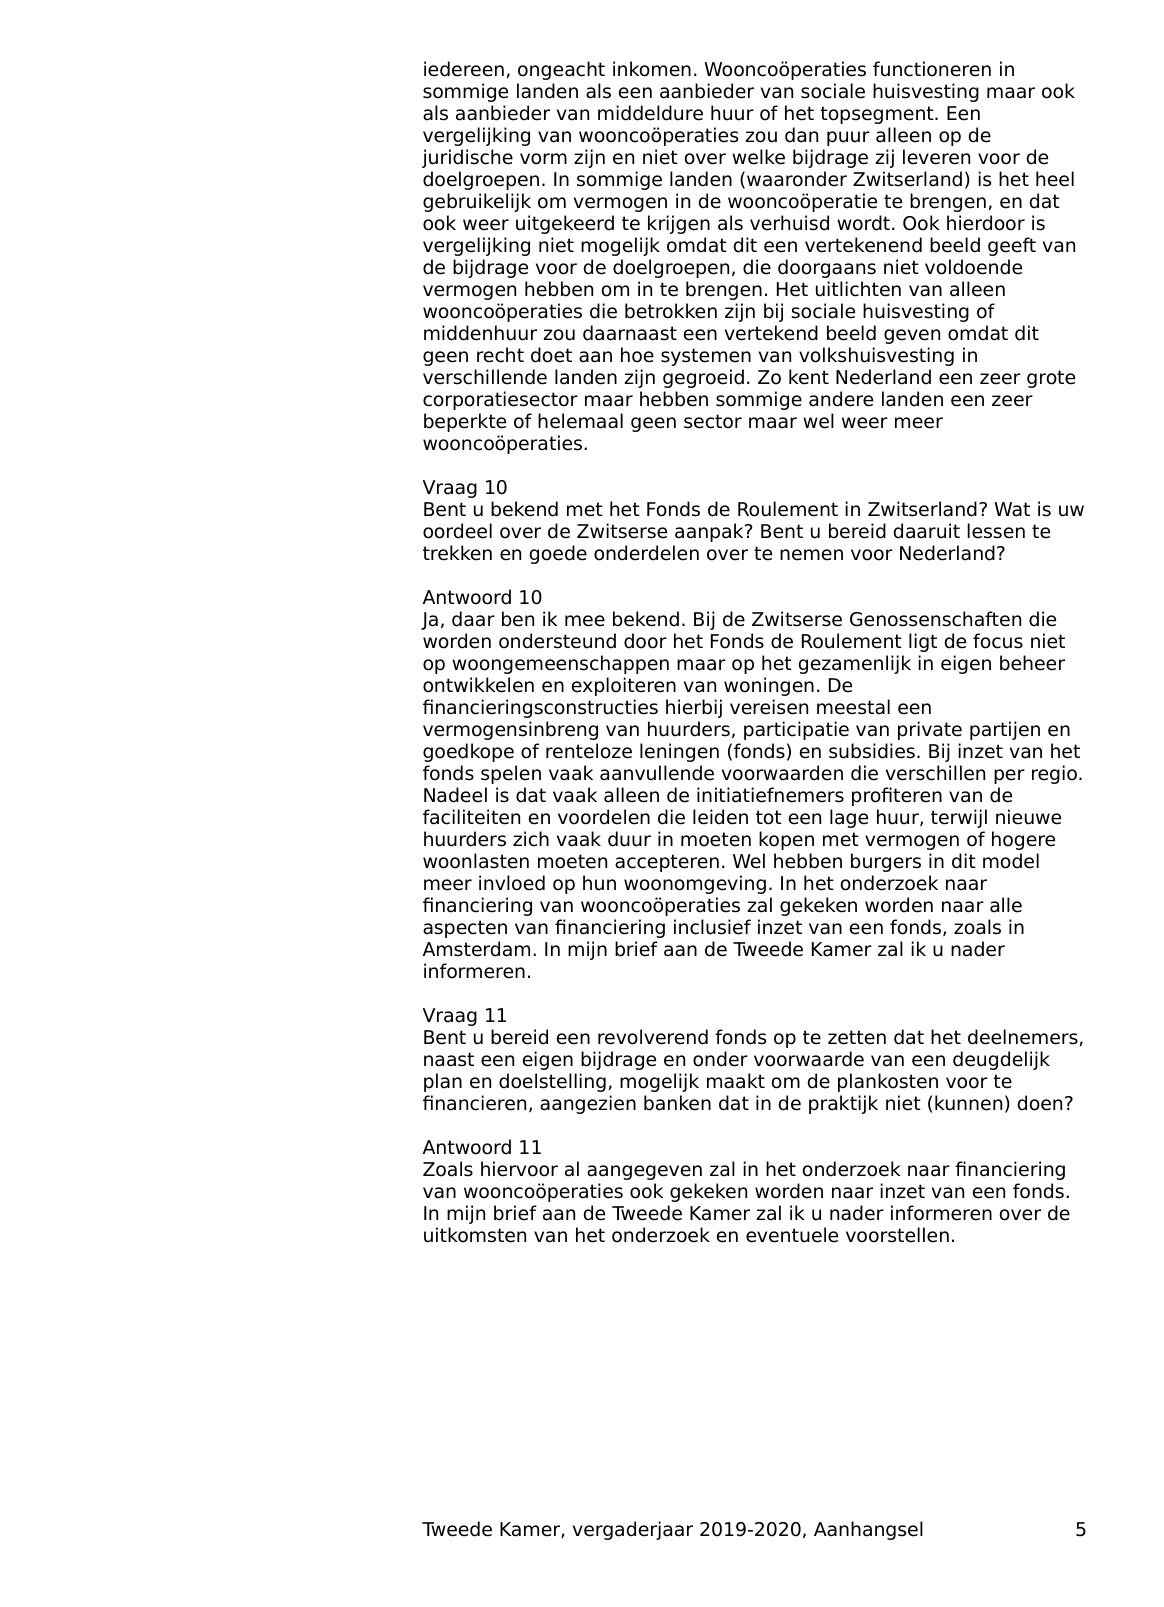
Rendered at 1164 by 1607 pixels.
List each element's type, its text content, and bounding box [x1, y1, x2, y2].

text Antwoord 11 [422, 1137, 1087, 1159]
text Antwoord 10 [422, 587, 1087, 609]
text Zoals hiervoor al aangegeven zal in het onderzoek naar financiering van wooncoöperaties ook gekeken worden naar inzet van een fonds. In mijn brief aan de Tweede Kamer zal ik u nader informeren over de uitkomsten van het onderzoek en eventuele voorstellen. [422, 1159, 1087, 1247]
text Vraag 11 [422, 1005, 1087, 1027]
text Ja, daar ben ik mee bekend. Bij de Zwitserse Genossenschaften die worden ondersteund door het Fonds de Roulement ligt de focus niet op woongemeenschappen maar op het gezamenlijk in eigen beheer ontwikkelen en exploiteren van woningen. De financieringsconstructies hierbij vereisen meestal een vermogensinbreng van huurders, participatie van private partijen en goedkope of renteloze leningen (fonds) en subsidies. Bij inzet van het fonds spelen vaak aanvullende voorwaarden die verschillen per regio. Nadeel is dat vaak alleen de initiatiefnemers profiteren van de faciliteiten en voordelen die leiden tot een lage huur, terwijl nieuwe huurders zich vaak duur in moeten kopen met vermogen of hogere woonlasten moeten accepteren. Wel hebben burgers in dit model meer invloed op hun woonomgeving. In het onderzoek naar financiering van wooncoöperaties zal gekeken worden naar alle aspecten van financiering inclusief inzet van een fonds, zoals in Amsterdam. In mijn brief aan de Tweede Kamer zal ik u nader informeren. [422, 609, 1087, 983]
text Bent u bekend met het Fonds de Roulement in Zwitserland? Wat is uw oordeel over de Zwitserse aanpak? Bent u bereid daaruit lessen te trekken en goede onderdelen over te nemen voor Nederland? [422, 499, 1087, 565]
text Vraag 10 [422, 477, 1087, 499]
text Bent u bereid een revolverend fonds op te zetten dat het deelnemers, naast een eigen bijdrage en onder voorwaarde van een deugdelijk plan en doelstelling, mogelijk maakt om de plankosten voor te financieren, aangezien banken dat in de praktijk niet (kunnen) doen? [422, 1027, 1087, 1115]
text iedereen, ongeacht inkomen. Wooncoöperaties functioneren in sommige landen als een aanbieder van sociale huisvesting maar ook als aanbieder van middeldure huur of het topsegment. Een vergelijking van wooncoöperaties zou dan puur alleen op de juridische vorm zijn en niet over welke bijdrage zij leveren voor de doelgroepen. In sommige landen (waaronder Zwitserland) is het heel gebruikelijk om vermogen in de wooncoöperatie te brengen, en dat ook weer uitgekeerd te krijgen als verhuisd wordt. Ook hierdoor is vergelijking niet mogelijk omdat dit een vertekenend beeld geeft van de bijdrage voor de doelgroepen, die doorgaans niet voldoende vermogen hebben om in te brengen. Het uitlichten van alleen wooncoöperaties die betrokken zijn bij sociale huisvesting of middenhuur zou daarnaast een vertekend beeld geven omdat dit geen recht doet aan hoe systemen van volkshuisvesting in verschillende landen zijn gegroeid. Zo kent Nederland een zeer grote corporatiesector maar hebben sommige andere landen een zeer beperkte of helemaal geen sector maar wel weer meer wooncoöperaties. [422, 59, 1087, 455]
